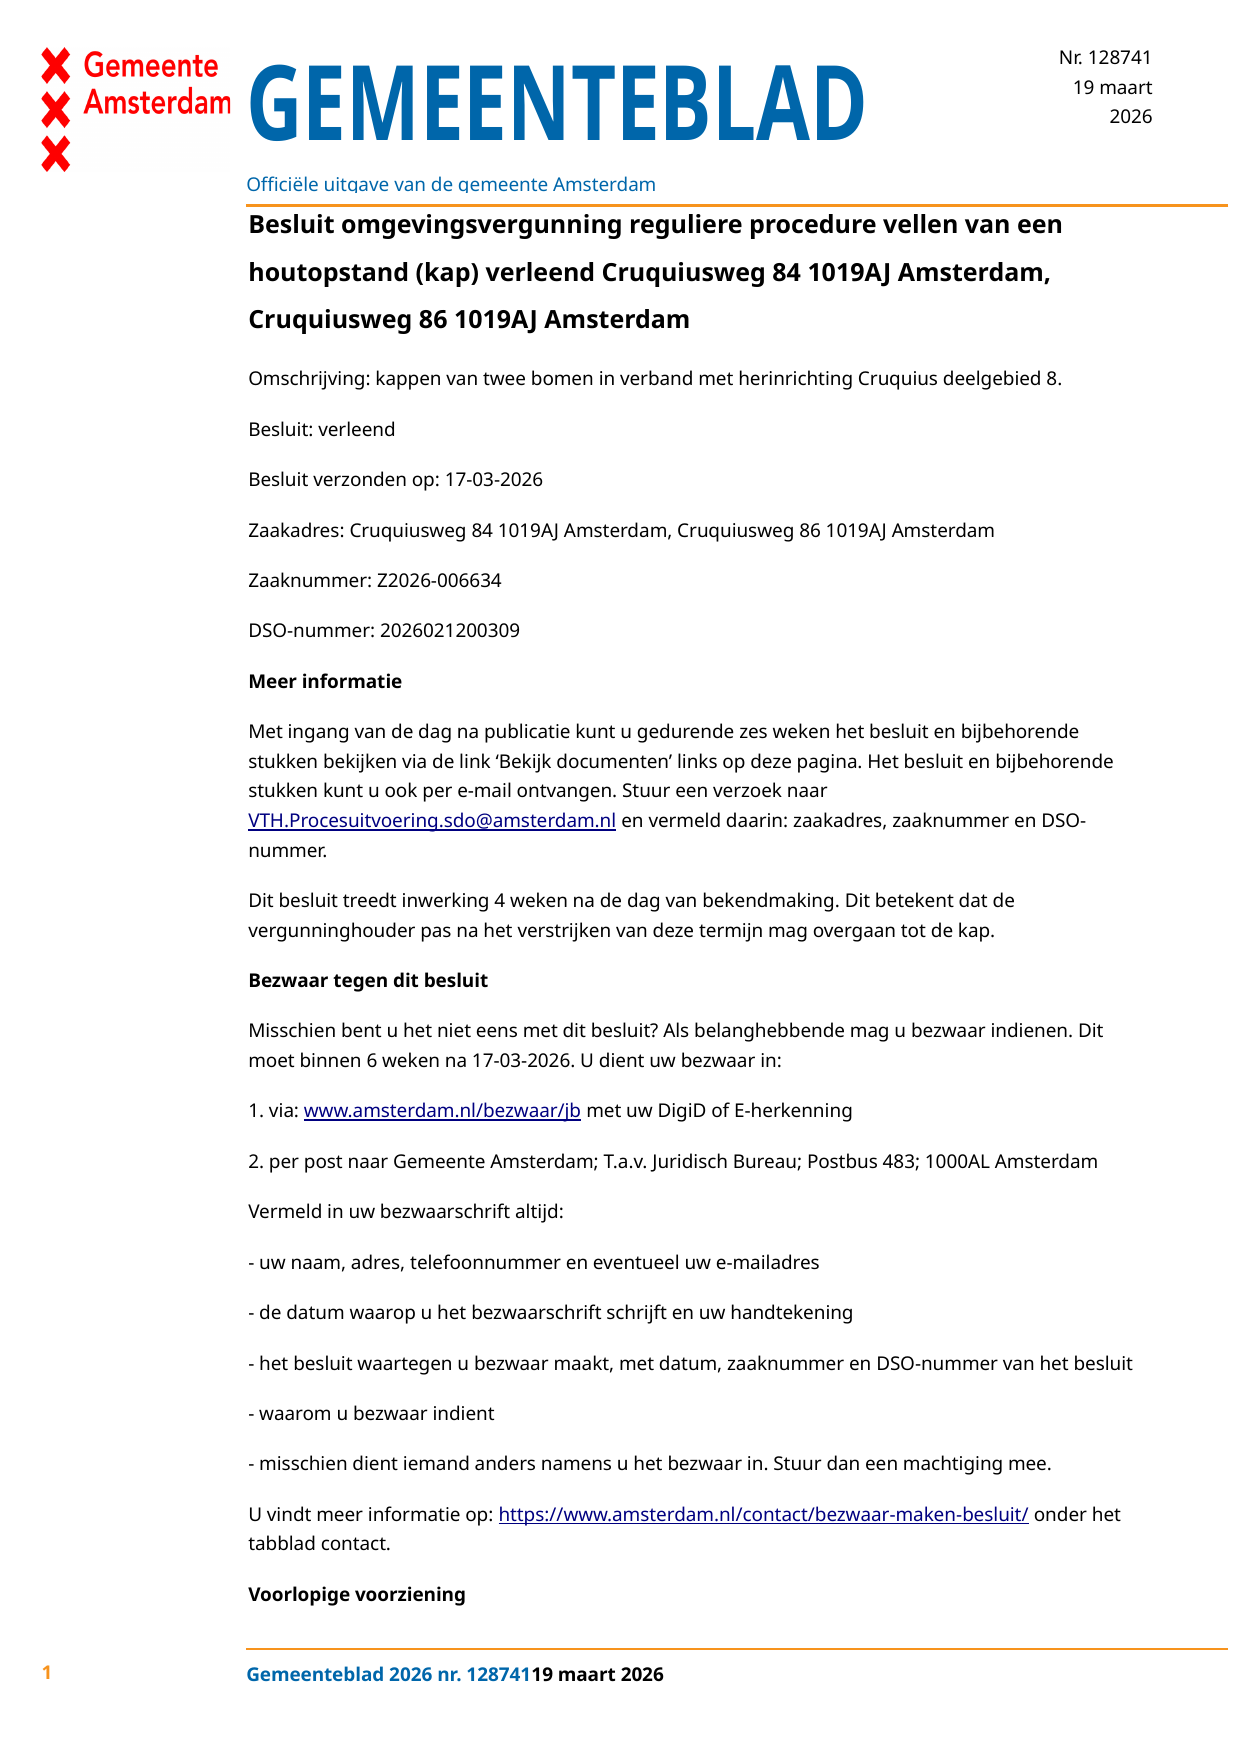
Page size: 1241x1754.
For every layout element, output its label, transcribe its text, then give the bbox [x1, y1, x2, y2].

text Zaaknummer: Z2026-006634 [248, 567, 1152, 593]
text - de datum waarop u het bezwaarschrift schrijft en uw handtekening [248, 1299, 1152, 1325]
text Vermeld in uw bezwaarschrift altijd: [248, 1198, 1152, 1224]
text Met ingang van de dag na publicatie kunt u gedurende zes weken het besluit en bijbehorende stukken bekijken via de link ‘Bekijk documenten’ links op deze pagina. Het besluit en bijbehorende stukken kunt u ook per e-mail ontvangen. Stuur een verzoek naar VTH.Procesuitvoering.sdo@amsterdam.nl en vermeld daarin: zaakadres, zaaknummer en DSO-nummer. [248, 718, 1152, 862]
text Zaakadres: Cruquiusweg 84 1019AJ Amsterdam, Cruquiusweg 86 1019AJ Amsterdam [248, 517, 1152, 542]
text Besluit verzonden op: 17-03-2026 [248, 466, 1152, 492]
text Meer informatie [248, 668, 1152, 694]
text - het besluit waartegen u bezwaar maakt, met datum, zaaknummer en DSO-nummer van het besluit [248, 1350, 1152, 1375]
text Misschien bent u het niet eens met dit besluit? Als belanghebbende mag u bezwaar indienen. Dit moet binnen 6 weken na 17-03-2026. U dient uw bezwaar in: [248, 1018, 1152, 1073]
text DSO-nummer: 2026021200309 [248, 618, 1152, 643]
text Voorlopige voorziening [248, 1581, 1152, 1607]
text U vindt meer informatie op: https://www.amsterdam.nl/contact/bezwaar-maken-besluit/ onder het tabblad contact. [248, 1501, 1152, 1556]
text Besluit omgevingsvergunning reguliere procedure vellen van een houtopstand (kap) verleend Cruquiusweg 84 1019AJ Amsterdam, Cruquiusweg 86 1019AJ Amsterdam [248, 207, 1152, 336]
text 1. via: www.amsterdam.nl/bezwaar/jb met uw DigiD of E-herkenning [248, 1098, 1152, 1123]
text Omschrijving: kappen van twee bomen in verband met herinrichting Cruquius deelgebied 8. [248, 366, 1152, 391]
picture [41, 47, 231, 172]
text - waarom u bezwaar indient [248, 1400, 1152, 1426]
text - uw naam, adres, telefoonnummer en eventueel uw e-mailadres [248, 1249, 1152, 1274]
text Bezwaar tegen dit besluit [248, 967, 1152, 993]
text - misschien dient iemand anders namens u het bezwaar in. Stuur dan een machtiging mee. [248, 1451, 1152, 1476]
text 2. per post naar Gemeente Amsterdam; T.a.v. Juridisch Bureau; Postbus 483; 1000AL Amsterdam [248, 1148, 1152, 1174]
text Besluit: verleend [248, 416, 1152, 442]
text Dit besluit treedt inwerking 4 weken na de dag van bekendmaking. Dit betekent dat de vergunninghouder pas na het verstrijken van deze termijn mag overgaan tot de kap. [248, 887, 1152, 942]
